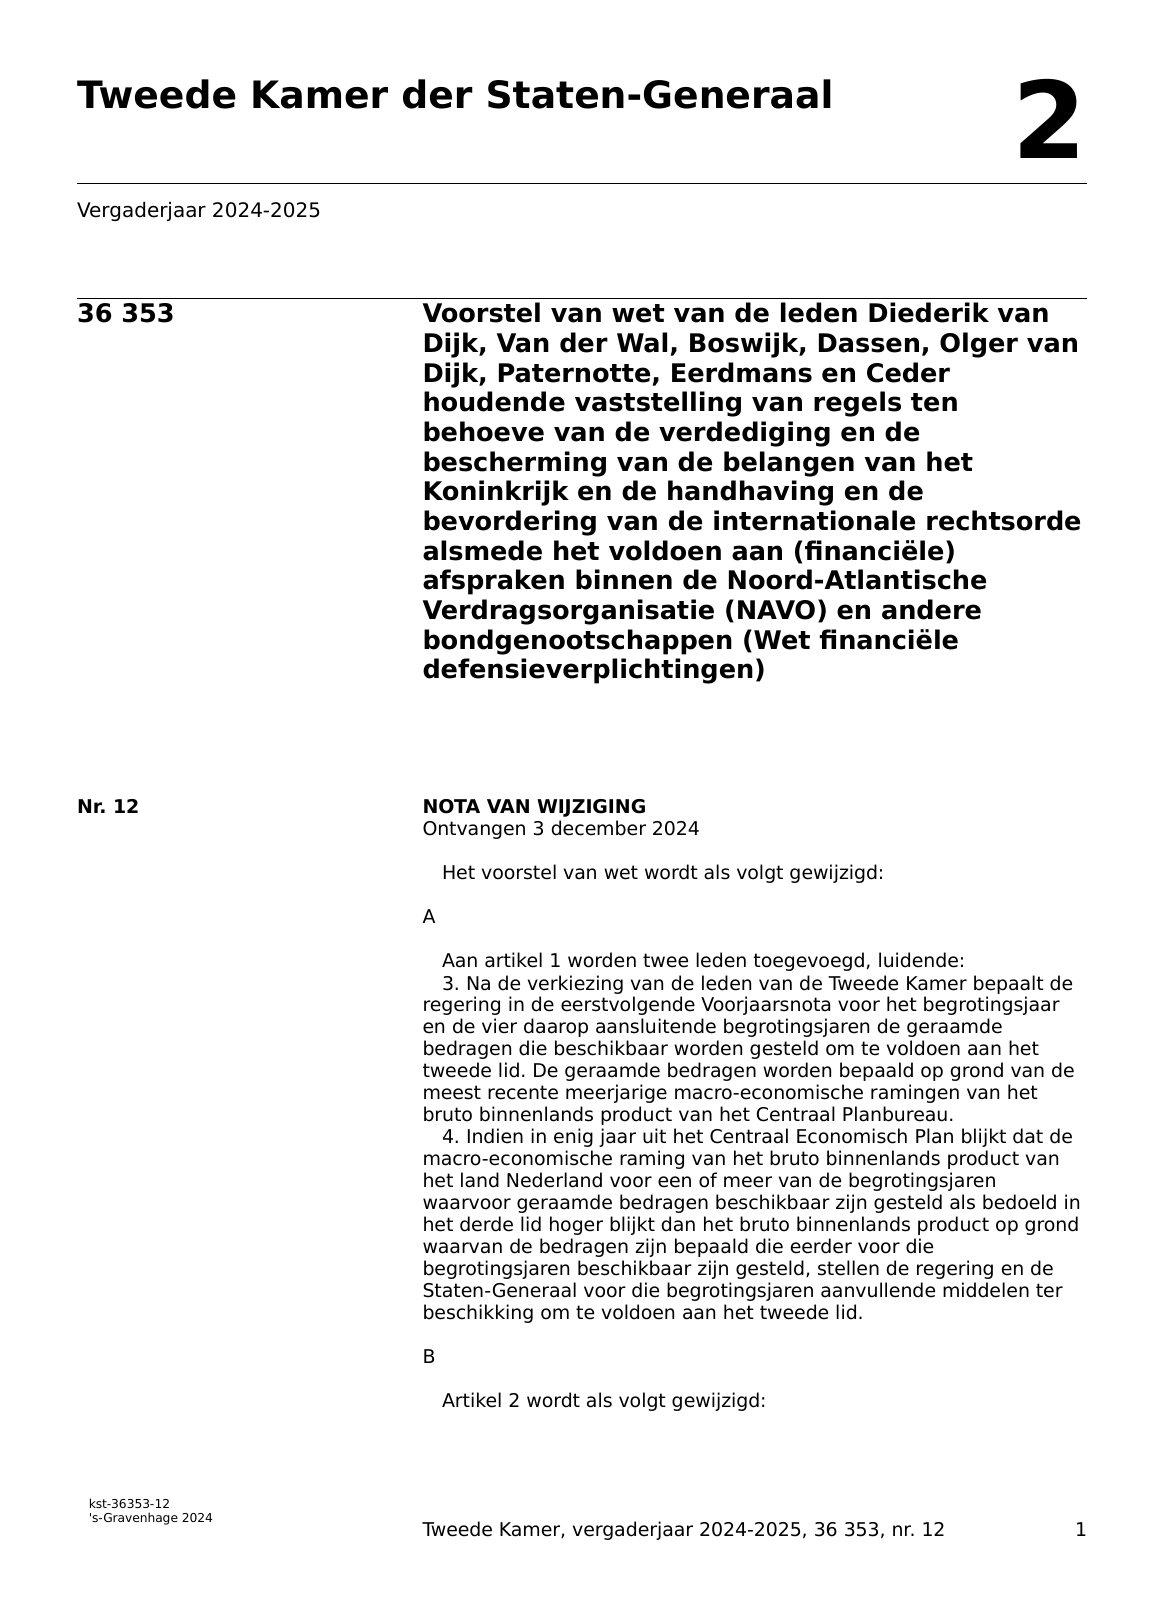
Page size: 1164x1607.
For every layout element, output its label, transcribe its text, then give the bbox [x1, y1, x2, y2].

text Ontvangen 3 december 2024 [422, 818, 1087, 840]
text kst-36353-12 [88, 1497, 323, 1511]
subtitle A [422, 906, 1087, 928]
text 's-Gravenhage 2024 [88, 1511, 323, 1525]
text Het voorstel van wet wordt als volgt gewijzigd: [422, 862, 1087, 884]
table_header 2 [886, 59, 1087, 183]
table_cell Vergaderjaar 2024-2025 [77, 184, 1087, 298]
text Artikel 2 wordt als volgt gewijzigd: [422, 1390, 1087, 1412]
text 4. Indien in enig jaar uit het Centraal Economisch Plan blijkt dat de macro-economische raming van het bruto binnenlands product van het land Nederland voor een of meer van de begrotingsjaren waarvoor geraamde bedragen beschikbaar zijn gesteld als bedoeld in het derde lid hoger blijkt dan het bruto binnenlands product op grond waarvan de bedragen zijn bepaald die eerder voor die begrotingsjaren beschikbaar zijn gesteld, stellen de regering en de Staten-Generaal voor die begrotingsjaren aanvullende middelen ter beschikking om te voldoen aan het tweede lid. [422, 1126, 1087, 1324]
subtitle B [422, 1346, 1087, 1368]
text 3. Na de verkiezing van de leden van de Tweede Kamer bepaalt de regering in de eerstvolgende Voorjaarsnota voor het begrotingsjaar en de vier daarop aansluitende begrotingsjaren de geraamde bedragen die beschikbaar worden gesteld om te voldoen aan het tweede lid. De geraamde bedragen worden bepaald op grond van de meest recente meerjarige macro-economische ramingen van het bruto binnenlands product van het Centraal Planbureau. [422, 972, 1087, 1126]
subtitle Nr. 12 NOTA VAN WIJZIGING [77, 796, 1087, 818]
table_header Tweede Kamer der Staten-Generaal [77, 59, 886, 183]
text Aan artikel 1 worden twee leden toegevoegd, luidende: [422, 950, 1087, 972]
subtitle 36 353 Voorstel van wet van de leden Diederik van Dijk, Van der Wal, Boswijk, Dassen, Olger van Dijk, Paternotte, Eerdmans en Ceder houdende vaststelling van regels ten behoeve van de verdediging en de bescherming van de belangen van het Koninkrijk en de handhaving en de bevordering van de internationale rechtsorde alsmede het voldoen aan (financiële) afspraken binnen de Noord-Atlantische Verdragsorganisatie (NAVO) en andere bondgenootschappen (Wet financiële defensieverplichtingen) [77, 299, 1087, 685]
